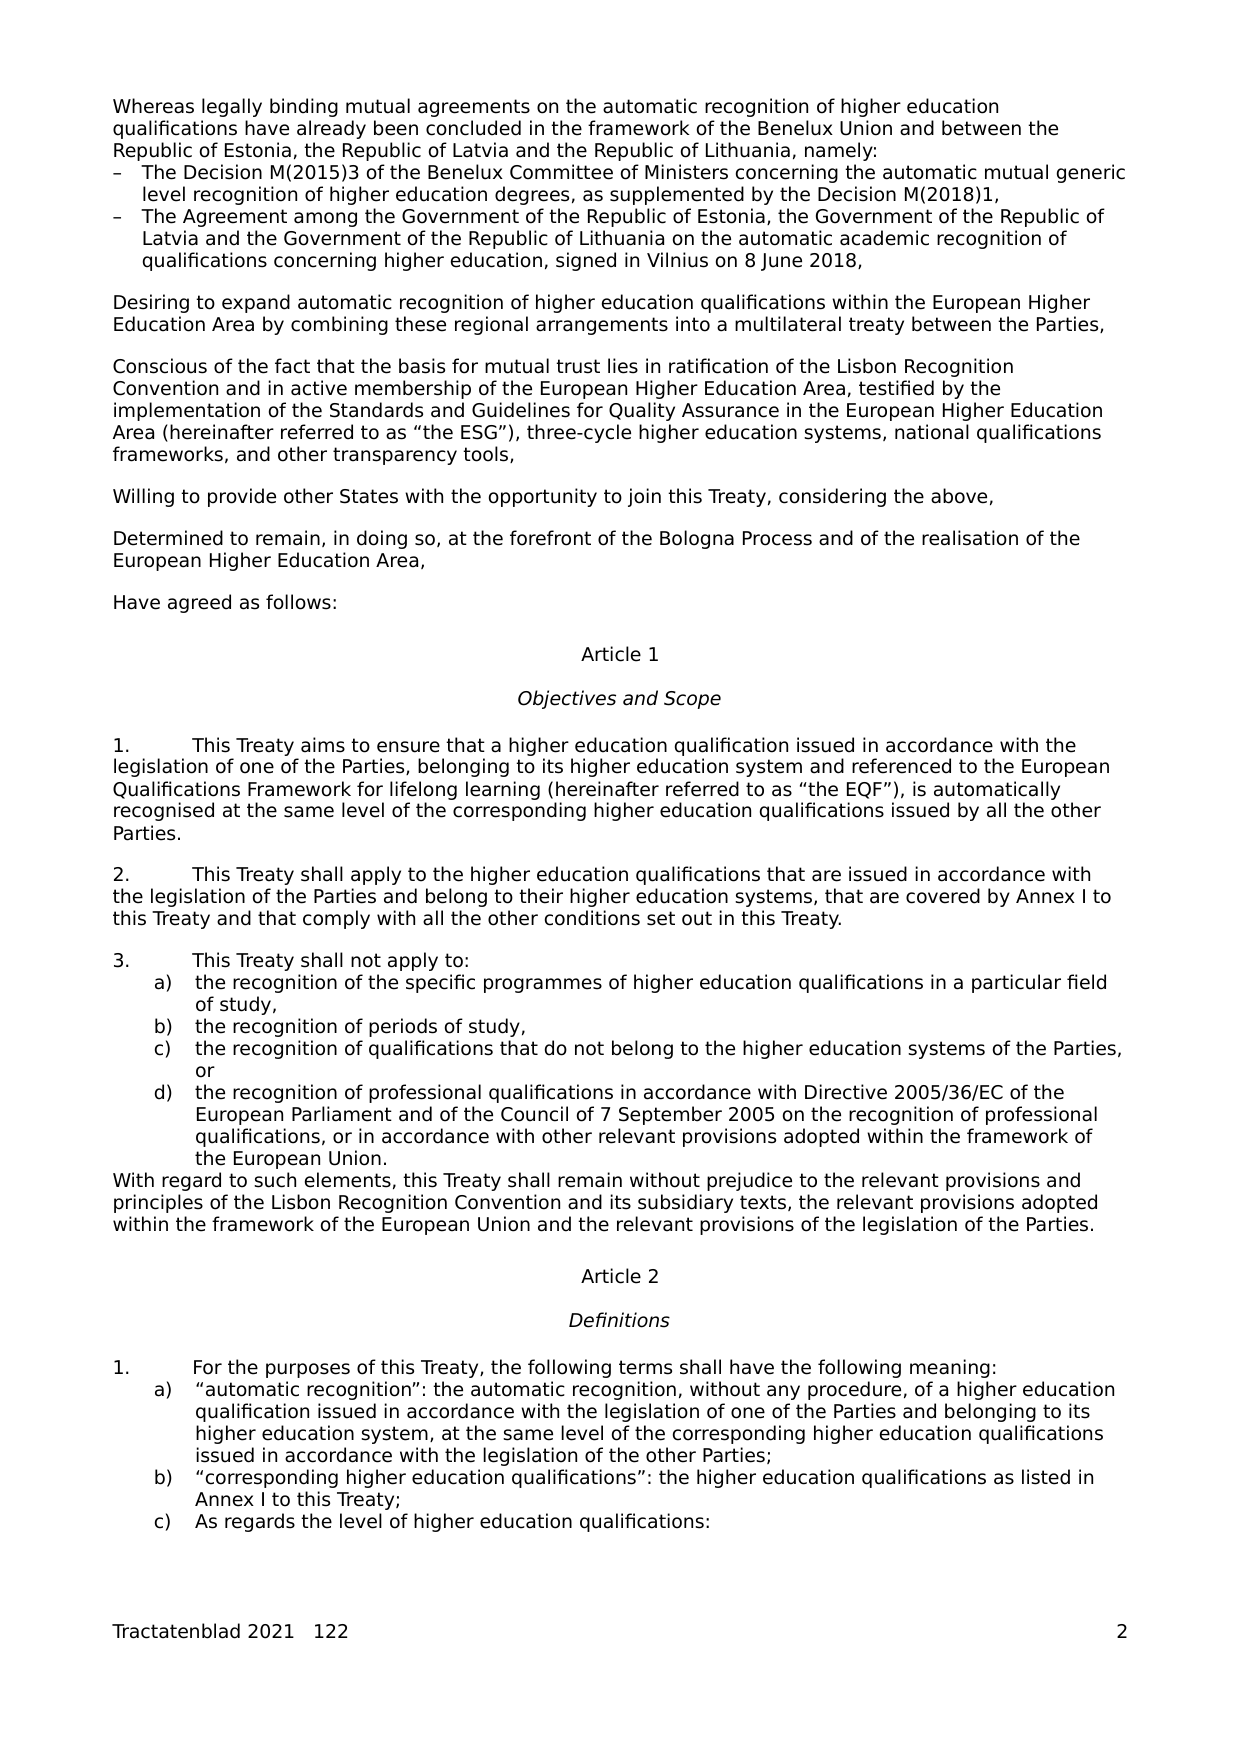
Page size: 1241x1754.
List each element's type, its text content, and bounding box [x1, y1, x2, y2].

subtitle Article 1 Objectives and Scope [112, 643, 1128, 709]
text With regard to such elements, this Treaty shall remain without prejudice to the relevant provisions and principles of the Lisbon Recognition Convention and its subsidiary texts, the relevant provisions adopted within the framework of the European Union and the relevant provisions of the legislation of the Parties. [112, 1170, 1128, 1236]
text c) the recognition of qualifications that do not belong to the higher education systems of the Parties, or [153, 1038, 1128, 1082]
text Have agreed as follows: [112, 592, 1128, 613]
text 1. For the purposes of this Treaty, the following terms shall have the following meaning: [112, 1357, 1128, 1379]
text b) “corresponding higher education qualifications”: the higher education qualifications as listed in Annex I to this Treaty; [153, 1467, 1128, 1511]
text Conscious of the fact that the basis for mutual trust lies in ratification of the Lisbon Recognition Convention and in active membership of the European Higher Education Area, testified by the implementation of the Standards and Guidelines for Quality Assurance in the European Higher Education Area (hereinafter referred to as “the ESG”), three-cycle higher education systems, national qualifications frameworks, and other transparency tools, [112, 356, 1128, 466]
text Whereas legally binding mutual agreements on the automatic recognition of higher education qualifications have already been concluded in the framework of the Benelux Union and between the Republic of Estonia, the Republic of Latvia and the Republic of Lithuania, namely: [112, 96, 1128, 162]
text a) “automatic recognition”: the automatic recognition, without any procedure, of a higher education qualification issued in accordance with the legislation of one of the Parties and belonging to its higher education system, at the same level of the corresponding higher education qualifications issued in accordance with the legislation of the other Parties; [153, 1379, 1128, 1467]
text Desiring to expand automatic recognition of higher education qualifications within the European Higher Education Area by combining these regional arrangements into a multilateral treaty between the Parties, [112, 292, 1128, 336]
text 2. This Treaty shall apply to the higher education qualifications that are issued in accordance with the legislation of the Parties and belong to their higher education systems, that are covered by Annex I to this Treaty and that comply with all the other conditions set out in this Treaty. [112, 864, 1128, 930]
text – The Agreement among the Government of the Republic of Estonia, the Government of the Republic of Latvia and the Government of the Republic of Lithuania on the automatic academic recognition of qualifications concerning higher education, signed in Vilnius on 8 June 2018, [112, 206, 1128, 272]
subtitle Article 2 Definitions [112, 1266, 1128, 1332]
text 1. This Treaty aims to ensure that a higher education qualification issued in accordance with the legislation of one of the Parties, belonging to its higher education system and referenced to the European Qualifications Framework for lifelong learning (hereinafter referred to as “the EQF”), is automatically recognised at the same level of the corresponding higher education qualifications issued by all the other Parties. [112, 734, 1128, 844]
text 3. This Treaty shall not apply to: [112, 950, 1128, 972]
text – The Decision M(2015)3 of the Benelux Committee of Ministers concerning the automatic mutual generic level recognition of higher education degrees, as supplemented by the Decision M(2018)1, [112, 162, 1128, 206]
text d) the recognition of professional qualifications in accordance with Directive 2005/36/EC of the European Parliament and of the Council of 7 September 2005 on the recognition of professional qualifications, or in accordance with other relevant provisions adopted within the framework of the European Union. [153, 1082, 1128, 1170]
text Determined to remain, in doing so, at the forefront of the Bologna Process and of the realisation of the European Higher Education Area, [112, 528, 1128, 572]
text Willing to provide other States with the opportunity to join this Treaty, considering the above, [112, 486, 1128, 508]
text a) the recognition of the specific programmes of higher education qualifications in a particular field of study, [153, 972, 1128, 1016]
text b) the recognition of periods of study, [153, 1016, 1128, 1038]
text c) As regards the level of higher education qualifications: [153, 1511, 1128, 1533]
